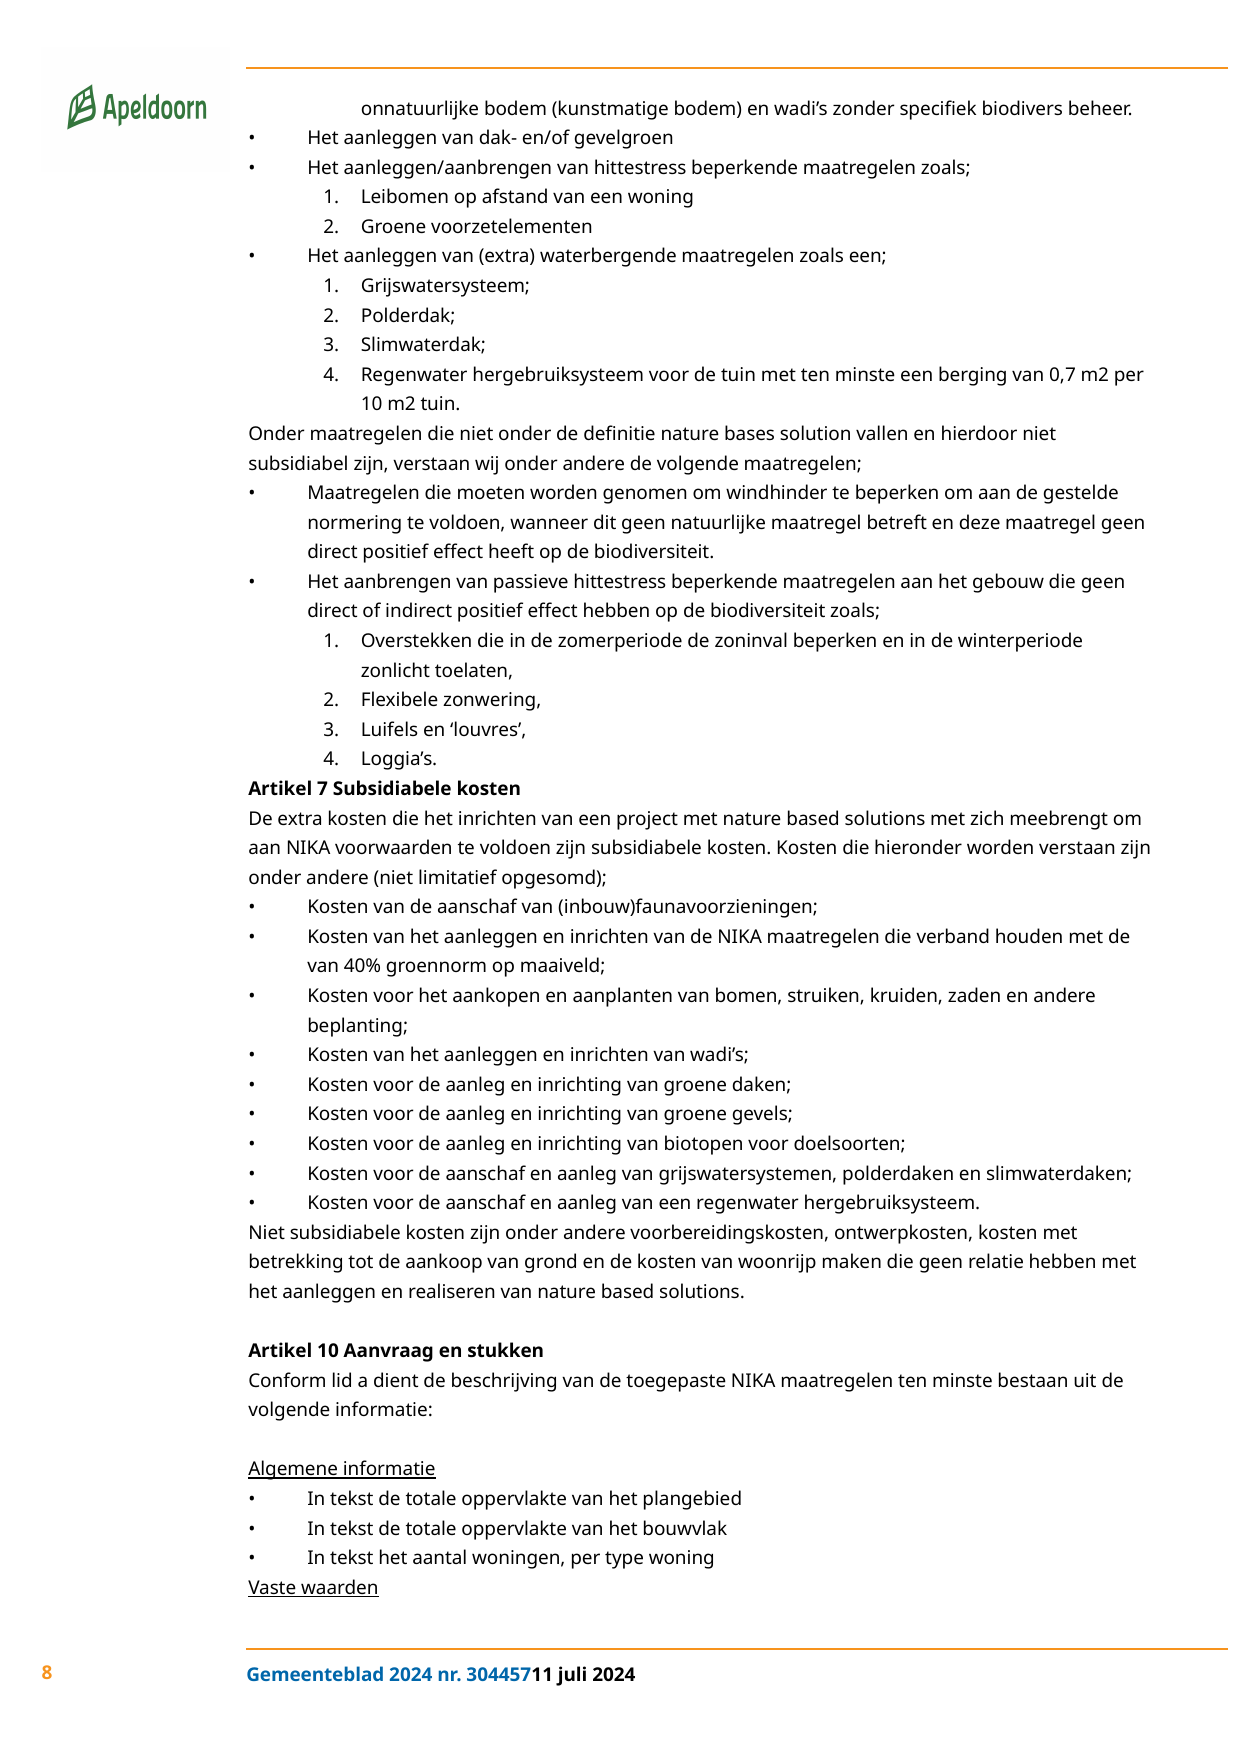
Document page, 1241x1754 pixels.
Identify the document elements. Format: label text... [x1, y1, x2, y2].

list Kosten voor de aanleg en inrichting van biotopen voor doelsoorten; [248, 1130, 1152, 1156]
text Algemene informatie [248, 1456, 1152, 1481]
list Het aanleggen van dak- en/of gevelgroen [248, 124, 1152, 150]
list Maatregelen die moeten worden genomen om windhinder te beperken om aan de gestelde normering te voldoen, wanneer dit geen natuurlijke maatregel betreft en deze maatregel geen direct positief effect heeft op de biodiversiteit. [248, 479, 1152, 564]
list Loggia’s. [323, 746, 1152, 771]
text De extra kosten die het inrichten van een project met nature based solutions met zich meebrengt om aan NIKA voorwaarden te voldoen zijn subsidiabele kosten. Kosten die hieronder worden verstaan zijn onder andere (niet limitatief opgesomd); [248, 805, 1152, 890]
list Kosten van het aanleggen en inrichten van de NIKA maatregelen die verband houden met de van 40% groennorm op maaiveld; [248, 923, 1152, 978]
list Polderdak; [323, 302, 1152, 328]
list Kosten van het aanleggen en inrichten van wadi’s; [248, 1041, 1152, 1067]
list Kosten voor de aanschaf en aanleg van een regenwater hergebruiksysteem. [248, 1189, 1152, 1215]
picture [41, 47, 231, 172]
list Luifels en ‘louvres’, [323, 716, 1152, 742]
list Kosten voor de aanleg en inrichting van groene gevels; [248, 1101, 1152, 1126]
list Overstekken die in de zomerperiode de zoninval beperken en in de winterperiode zonlicht toelaten, [323, 627, 1152, 683]
list Groene voorzetelementen [323, 213, 1152, 239]
list In tekst de totale oppervlakte van het bouwvlak [248, 1515, 1152, 1541]
text Niet subsidiabele kosten zijn onder andere voorbereidingskosten, ontwerpkosten, kosten met betrekking tot de aankoop van grond en de kosten van woonrijp maken die geen relatie hebben met het aanleggen en realiseren van nature based solutions. [248, 1219, 1152, 1304]
text Vaste waarden [248, 1574, 1152, 1600]
list Flexibele zonwering, [323, 686, 1152, 712]
text Onder maatregelen die niet onder de definitie nature bases solution vallen en hierdoor niet subsidiabel zijn, verstaan wij onder andere de volgende maatregelen; [248, 420, 1152, 476]
text Artikel 7 Subsidiabele kosten [248, 775, 1152, 801]
text Artikel 10 Aanvraag en stukken [248, 1337, 1152, 1363]
list Leibomen op afstand van een woning [323, 183, 1152, 209]
list Grijswatersysteem; [323, 272, 1152, 298]
list Het aanleggen van (extra) waterbergende maatregelen zoals een; [248, 243, 1152, 268]
list Regenwater hergebruiksysteem voor de tuin met ten minste een berging van 0,7 m2 per 10 m2 tuin. [323, 361, 1152, 416]
list In tekst de totale oppervlakte van het plangebied [248, 1485, 1152, 1511]
list Het aanleggen/aanbrengen van hittestress beperkende maatregelen zoals; [248, 154, 1152, 180]
list Slimwaterdak; [323, 331, 1152, 357]
list In tekst het aantal woningen, per type woning [248, 1544, 1152, 1570]
list Kosten van de aanschaf van (inbouw)faunavoorzieningen; [248, 893, 1152, 919]
list onnatuurlijke bodem (kunstmatige bodem) en wadi’s zonder specifiek biodivers beheer. [323, 95, 1152, 121]
text Conform lid a dient de beschrijving van de toegepaste NIKA maatregelen ten minste bestaan uit de volgende informatie: [248, 1367, 1152, 1422]
list Kosten voor het aankopen en aanplanten van bomen, struiken, kruiden, zaden en andere beplanting; [248, 982, 1152, 1038]
list Het aanbrengen van passieve hittestress beperkende maatregelen aan het gebouw die geen direct of indirect positief effect hebben op de biodiversiteit zoals; [248, 568, 1152, 623]
list Kosten voor de aanschaf en aanleg van grijswatersystemen, polderdaken en slimwaterdaken; [248, 1160, 1152, 1186]
list Kosten voor de aanleg en inrichting van groene daken; [248, 1071, 1152, 1097]
